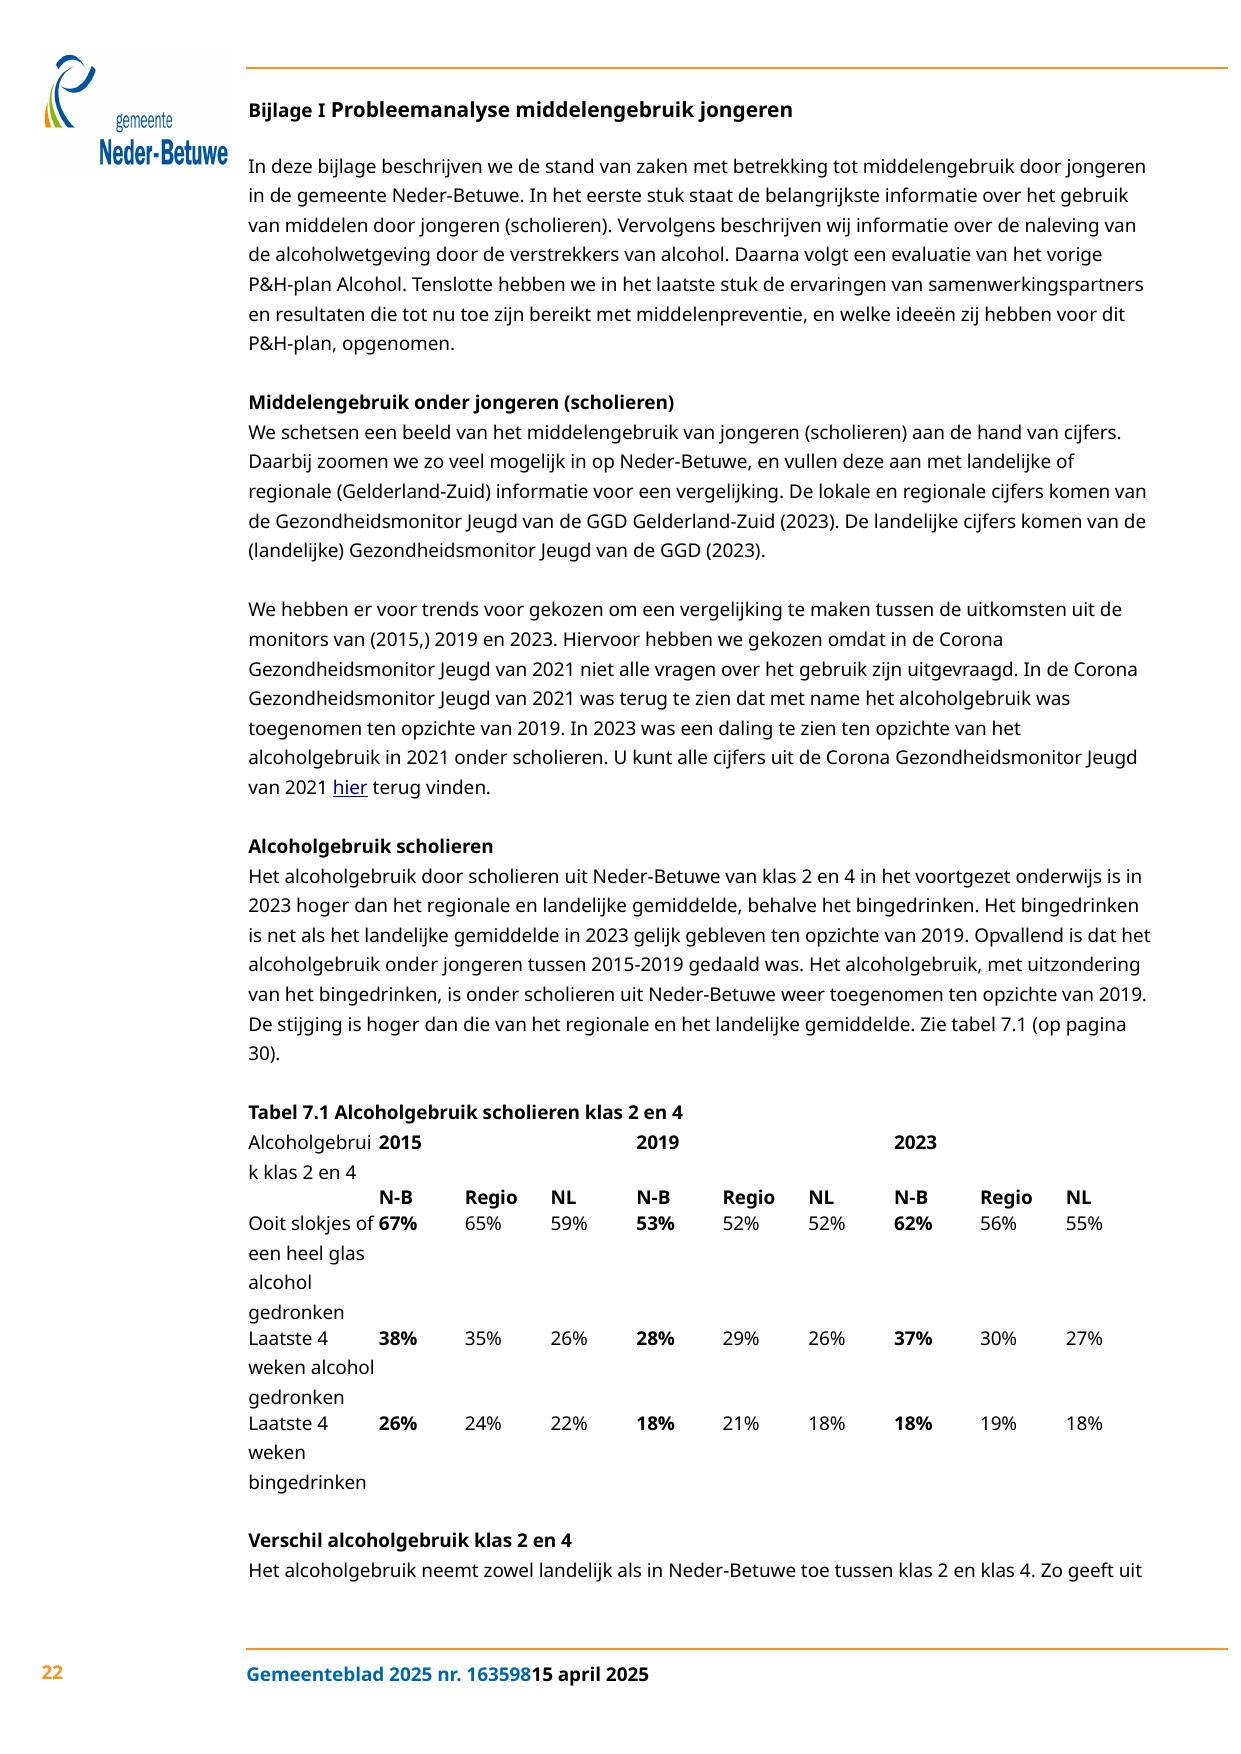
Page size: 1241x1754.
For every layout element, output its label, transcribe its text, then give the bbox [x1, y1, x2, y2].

text Het alcoholgebruik door scholieren uit Neder-Betuwe van klas 2 en 4 in het voortgezet onderwijs is in 2023 hoger dan het regionale en landelijke gemiddelde, behalve het bingedrinken. Het bingedrinken is net als het landelijke gemiddelde in 2023 gelijk gebleven ten opzichte van 2019. Opvallend is dat het alcoholgebruik onder jongeren tussen 2015-2019 gedaald was. Het alcoholgebruik, met uitzondering van het bingedrinken, is onder scholieren uit Neder-Betuwe weer toegenomen ten opzichte van 2019. De stijging is hoger dan die van het regionale en het landelijke gemiddelde. Zie tabel 7.1 (op pagina 30). [248, 863, 1152, 1066]
table_cell NL [550, 1185, 636, 1210]
table_cell 27% [1066, 1325, 1152, 1410]
table_header [465, 1129, 550, 1184]
text We schetsen een beeld van het middelengebruik van jongeren (scholieren) aan de hand van cijfers. Daarbij zoomen we zo veel mogelijk in op Neder-Betuwe, en vullen deze aan met landelijke of regionale (Gelderland-Zuid) informatie voor een vergelijking. De lokale en regionale cijfers komen van de Gezondheidsmonitor Jeugd van de GGD Gelderland-Zuid (2023). De landelijke cijfers komen van de (landelijke) Gezondheidsmonitor Jeugd van de GGD (2023). [248, 419, 1152, 563]
table_header [722, 1129, 808, 1184]
table_cell NL [808, 1185, 894, 1210]
picture [41, 47, 231, 172]
table_cell 26% [379, 1410, 464, 1494]
table_cell 37% [894, 1325, 980, 1410]
text Alcoholgebruik scholieren [248, 833, 1152, 859]
table_cell 56% [980, 1210, 1066, 1325]
table_cell 38% [379, 1325, 464, 1410]
table_cell N-B [379, 1185, 464, 1210]
table_cell 30% [980, 1325, 1066, 1410]
text Verschil alcoholgebruik klas 2 en 4 [248, 1527, 1152, 1553]
table_cell 65% [465, 1210, 550, 1325]
table_cell N-B [636, 1185, 722, 1210]
table_cell 18% [808, 1410, 894, 1494]
table_cell 35% [465, 1325, 550, 1410]
table_cell 67% [379, 1210, 464, 1325]
table_cell 21% [722, 1410, 808, 1494]
table_cell 24% [465, 1410, 550, 1494]
table_header Alcoholgebruik klas 2 en 4 [248, 1129, 379, 1184]
table_cell 53% [636, 1210, 722, 1325]
table_cell Regio [465, 1185, 550, 1210]
table_cell Laatste 4 weken bingedrinken [248, 1410, 379, 1494]
table_header 2019 [636, 1129, 722, 1184]
text We hebben er voor trends voor gekozen om een vergelijking te maken tussen de uitkomsten uit de monitors van (2015,) 2019 en 2023. Hiervoor hebben we gekozen omdat in de Corona Gezondheidsmonitor Jeugd van 2021 niet alle vragen over het gebruik zijn uitgevraagd. In de Corona Gezondheidsmonitor Jeugd van 2021 was terug te zien dat met name het alcoholgebruik was toegenomen ten opzichte van 2019. In 2023 was een daling te zien ten opzichte van het alcoholgebruik in 2021 onder scholieren. U kunt alle cijfers uit de Corona Gezondheidsmonitor Jeugd van 2021 hier terug vinden. [248, 597, 1152, 800]
text Bijlage I Probleemanalyse middelengebruik jongeren [248, 95, 1152, 123]
table_cell Regio [722, 1185, 808, 1210]
table_cell 19% [980, 1410, 1066, 1494]
table_cell 18% [894, 1410, 980, 1494]
text In deze bijlage beschrijven we de stand van zaken met betrekking tot middelengebruik door jongeren in de gemeente Neder-Betuwe. In het eerste stuk staat de belangrijkste informatie over het gebruik van middelen door jongeren (scholieren). Vervolgens beschrijven wij informatie over de naleving van de alcoholwetgeving door de verstrekkers van alcohol. Daarna volgt een evaluatie van het vorige P&H-plan Alcohol. Tenslotte hebben we in het laatste stuk de ervaringen van samenwerkingspartners en resultaten die tot nu toe zijn bereikt met middelenpreventie, en welke ideeën zij hebben voor dit P&H-plan, opgenomen. [248, 153, 1152, 356]
table_header [550, 1129, 636, 1184]
table_header [980, 1129, 1066, 1184]
table_cell 55% [1066, 1210, 1152, 1325]
text Het alcoholgebruik neemt zowel landelijk als in Neder-Betuwe toe tussen klas 2 en klas 4. Zo geeft uit [248, 1557, 1152, 1583]
table_cell 26% [808, 1325, 894, 1410]
table_header [808, 1129, 894, 1184]
table_cell NL [1066, 1185, 1152, 1210]
table_cell 29% [722, 1325, 808, 1410]
table_cell 26% [550, 1325, 636, 1410]
table_cell Regio [980, 1185, 1066, 1210]
table_cell 18% [1066, 1410, 1152, 1494]
table_cell 18% [636, 1410, 722, 1494]
table_cell 62% [894, 1210, 980, 1325]
table_cell Laatste 4 weken alcohol gedronken [248, 1325, 379, 1410]
table_cell N-B [894, 1185, 980, 1210]
table_cell 52% [808, 1210, 894, 1325]
table_cell Ooit slokjes of een heel glas alcohol gedronken [248, 1210, 379, 1325]
text Middelengebruik onder jongeren (scholieren) [248, 389, 1152, 415]
table_cell 59% [550, 1210, 636, 1325]
table_cell 22% [550, 1410, 636, 1494]
text Tabel 7.1 Alcoholgebruik scholieren klas 2 en 4 [248, 1099, 1152, 1125]
table_header [1066, 1129, 1152, 1184]
table_header 2015 [379, 1129, 464, 1184]
table_header 2023 [894, 1129, 980, 1184]
table_cell [248, 1185, 379, 1210]
table_cell 52% [722, 1210, 808, 1325]
table_cell 28% [636, 1325, 722, 1410]
